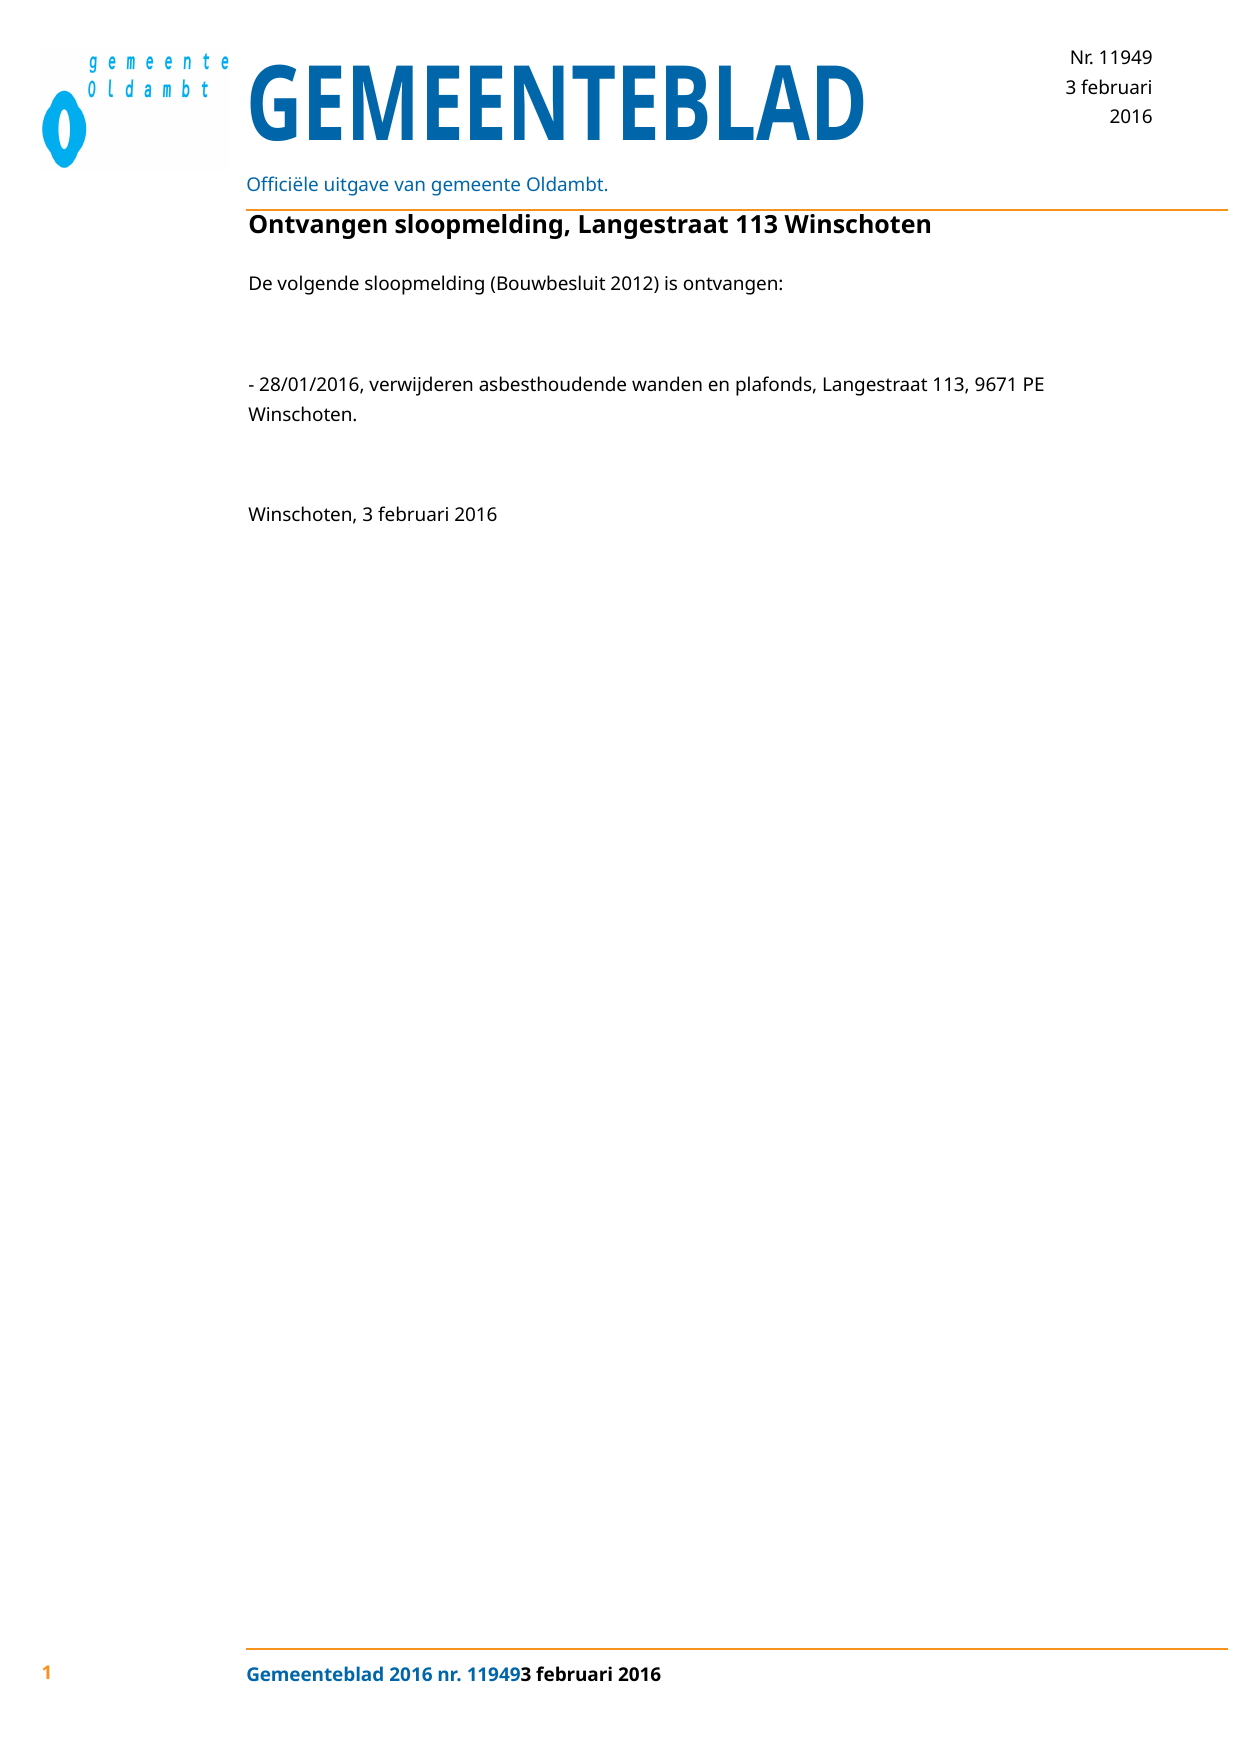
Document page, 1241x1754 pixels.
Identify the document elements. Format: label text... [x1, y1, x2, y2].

text Ontvangen sloopmelding, Langestraat 113 Winschoten [248, 211, 1152, 241]
text Winschoten, 3 februari 2016 [248, 502, 1152, 527]
text - 28/01/2016, verwijderen asbesthoudende wanden en plafonds, Langestraat 113, 9671 PE Winschoten. [248, 371, 1152, 426]
picture [41, 47, 231, 172]
text De volgende sloopmelding (Bouwbesluit 2012) is ontvangen: [248, 270, 1152, 296]
